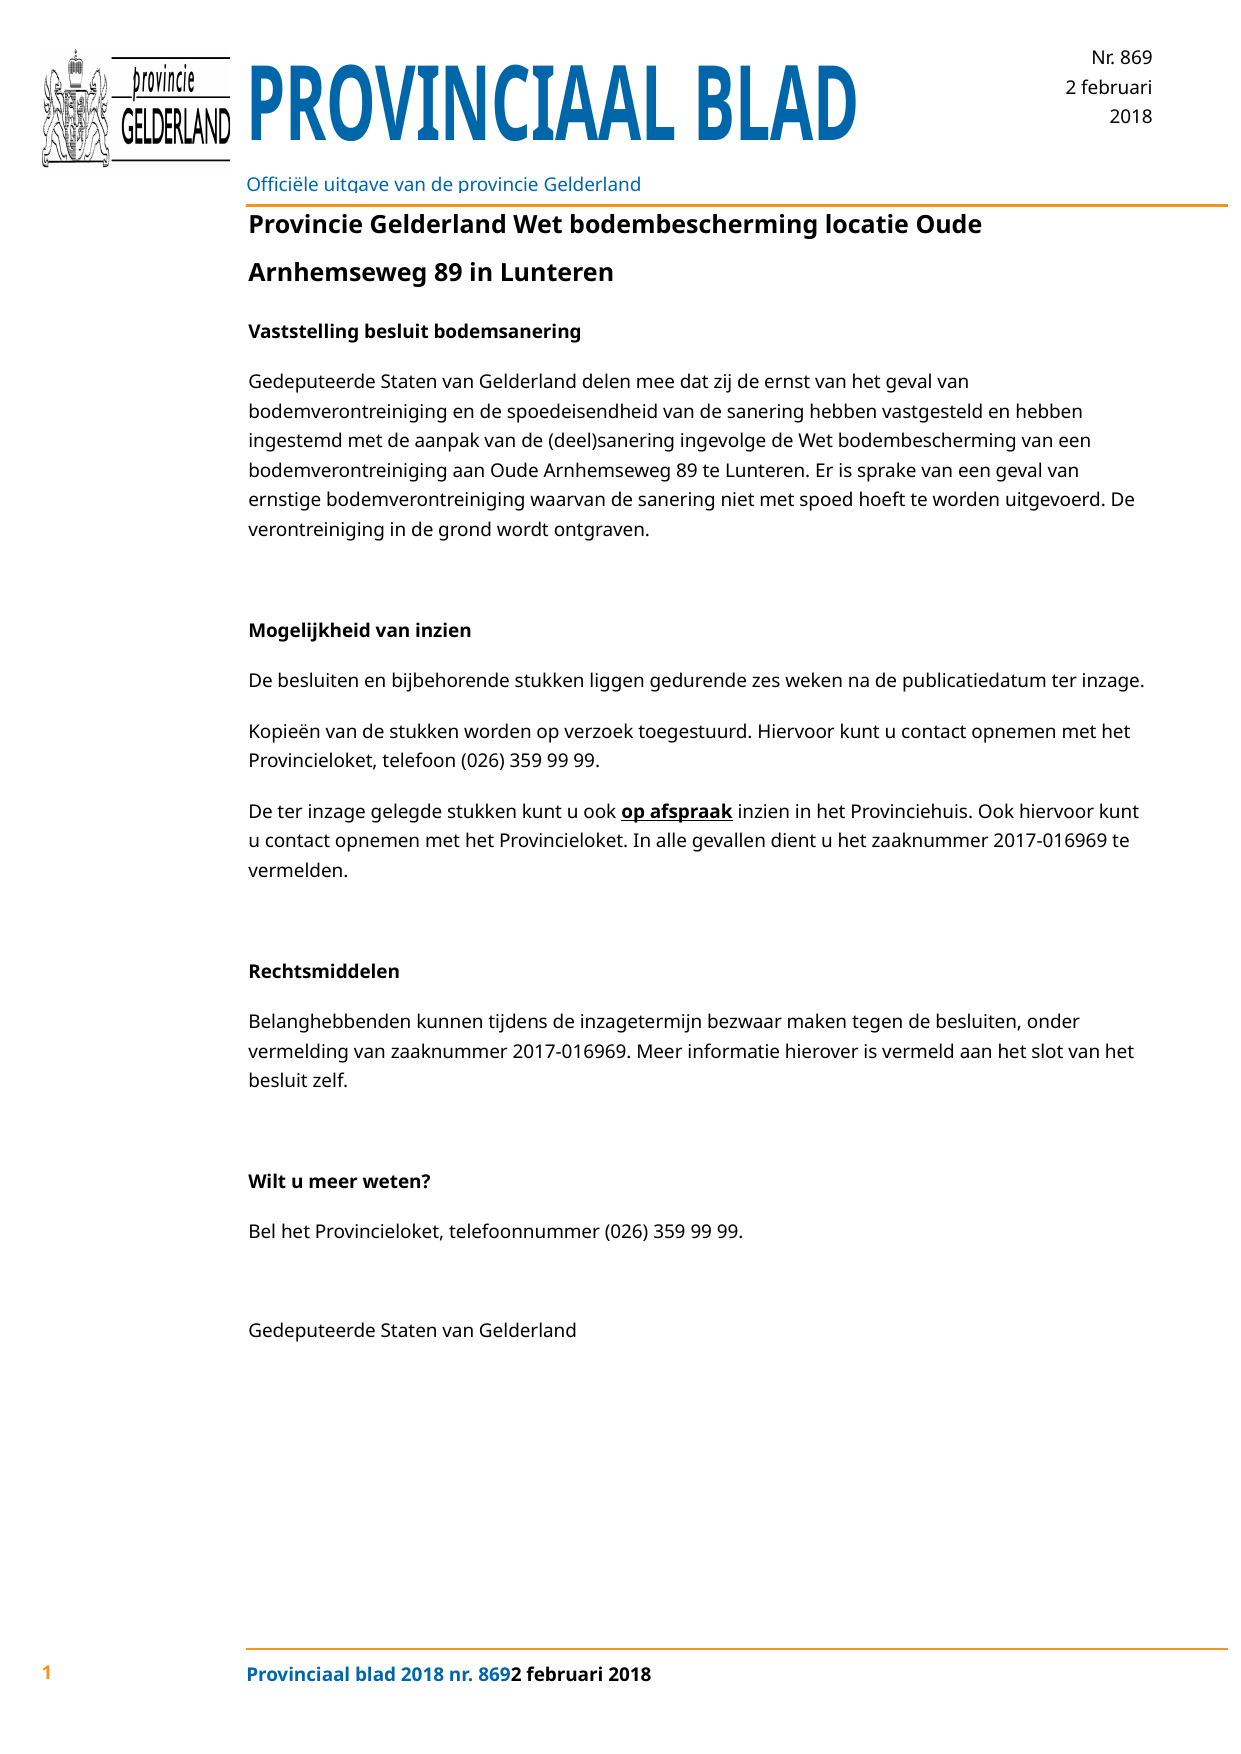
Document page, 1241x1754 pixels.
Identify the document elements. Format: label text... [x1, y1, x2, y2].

text Bel het Provincieloket, telefoonnummer (026) 359 99 99. [248, 1219, 1152, 1244]
text Belanghebbenden kunnen tijdens de inzagetermijn bezwaar maken tegen de besluiten, onder vermelding van zaaknummer 2017-016969. Meer informatie hierover is vermeld aan het slot van het besluit zelf. [248, 1008, 1152, 1093]
text Kopieën van de stukken worden op verzoek toegestuurd. Hiervoor kunt u contact opnemen met het Provincieloket, telefoon (026) 359 99 99. [248, 718, 1152, 773]
text Provincie Gelderland Wet bodembescherming locatie Oude Arnhemseweg 89 in Lunteren [248, 207, 1152, 288]
text Wilt u meer weten? [248, 1168, 1152, 1194]
text De besluiten en bijbehorende stukken liggen gedurende zes weken na de publicatiedatum ter inzage. [248, 667, 1152, 693]
text De ter inzage gelegde stukken kunt u ook op afspraak inzien in het Provinciehuis. Ook hiervoor kunt u contact opnemen met het Provincieloket. In alle gevallen dient u het zaaknummer 2017-016969 te vermelden. [248, 798, 1152, 883]
text Mogelijkheid van inzien [248, 617, 1152, 643]
text Gedeputeerde Staten van Gelderland delen mee dat zij de ernst van het geval van bodemverontreiniging en de spoedeisendheid van de sanering hebben vastgesteld en hebben ingestemd met de aanpak van de (deel)sanering ingevolge de Wet bodembescherming van een bodemverontreiniging aan Oude Arnhemseweg 89 te Lunteren. Er is sprake van een geval van ernstige bodemverontreiniging waarvan de sanering niet met spoed hoeft te worden uitgevoerd. De verontreiniging in de grond wordt ontgraven. [248, 368, 1152, 542]
picture [41, 47, 231, 172]
text Gedeputeerde Staten van Gelderland [248, 1317, 1152, 1343]
text Vaststelling besluit bodemsanering [248, 318, 1152, 344]
text Rechtsmiddelen [248, 958, 1152, 984]
